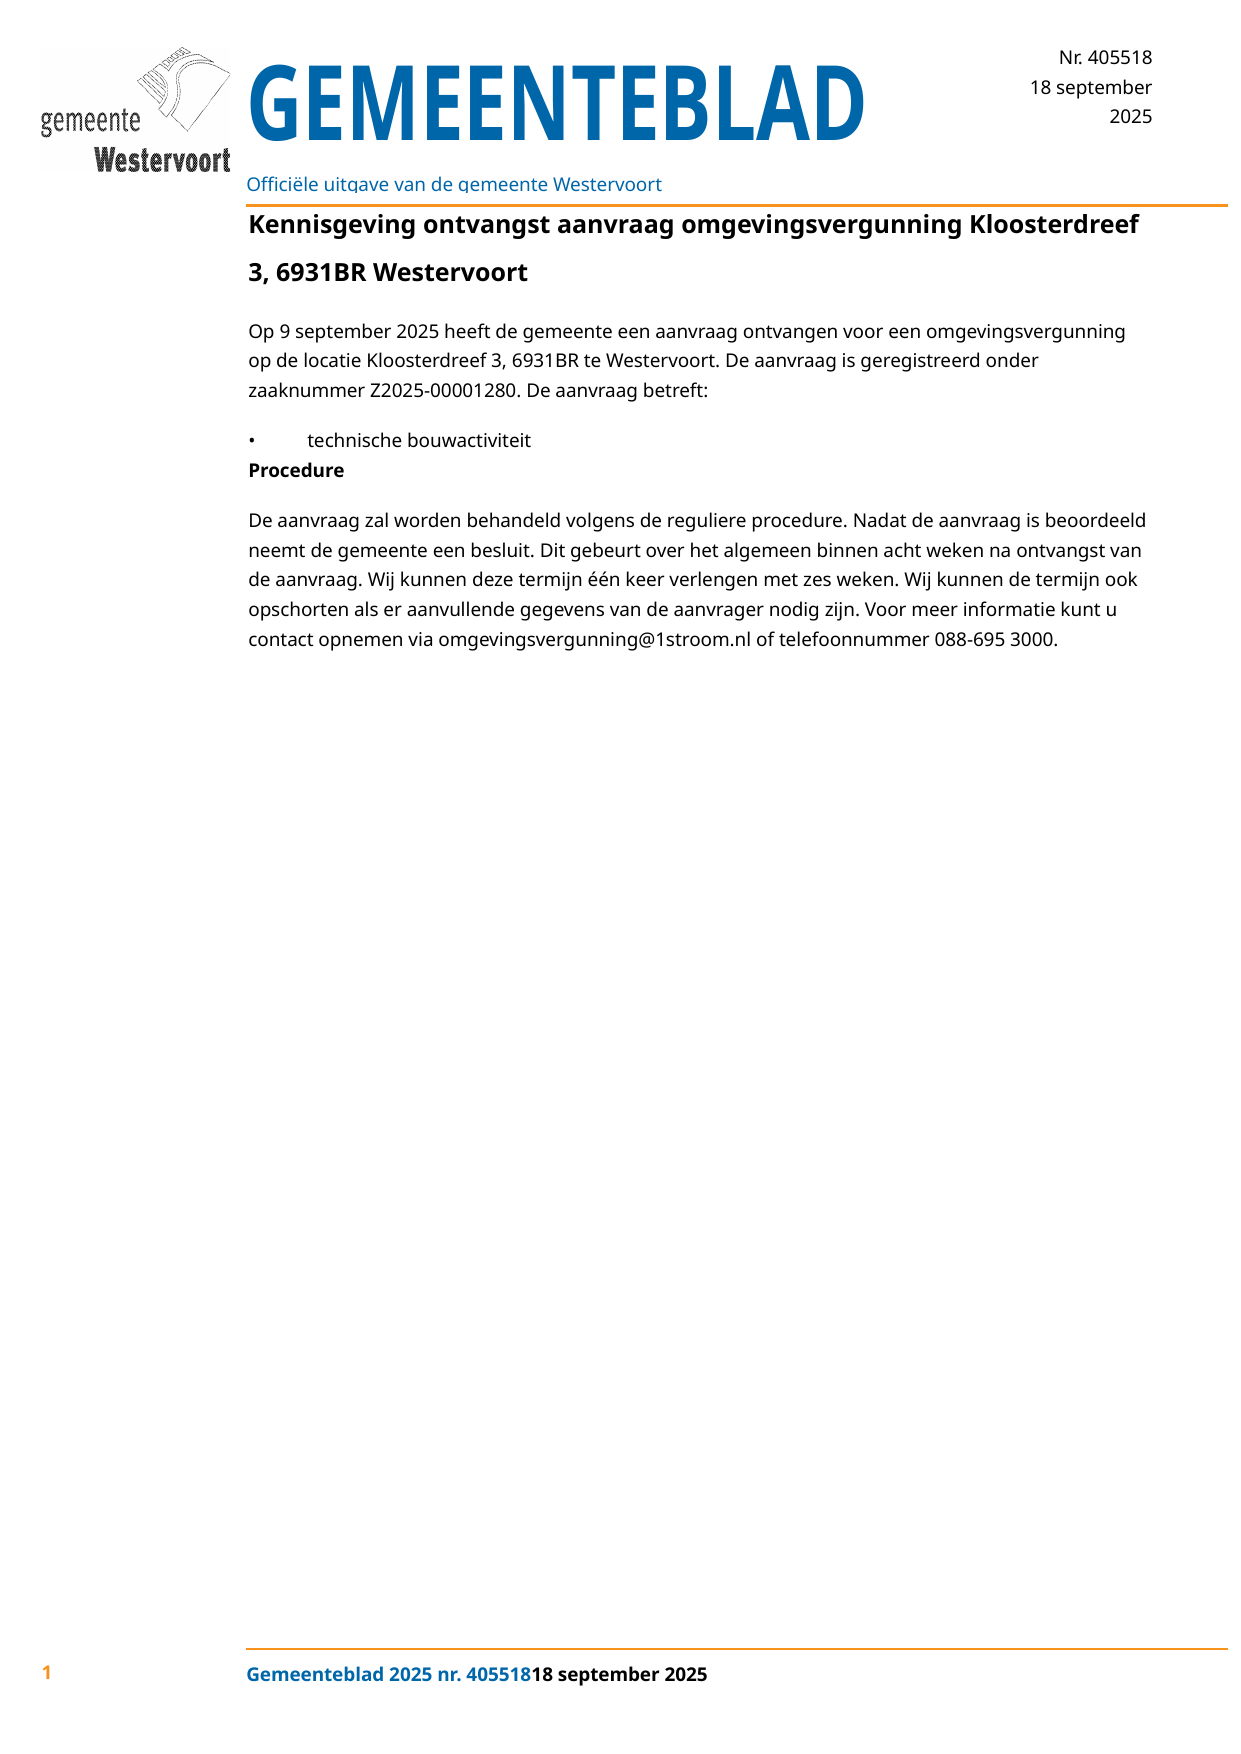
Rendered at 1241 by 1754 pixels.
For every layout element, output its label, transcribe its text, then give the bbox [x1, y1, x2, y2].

text Kennisgeving ontvangst aanvraag omgevingsvergunning Kloosterdreef 3, 6931BR Westervoort [248, 207, 1152, 288]
text De aanvraag zal worden behandeld volgens de reguliere procedure. Nadat de aanvraag is beoordeeld neemt de gemeente een besluit. Dit gebeurt over het algemeen binnen acht weken na ontvangst van de aanvraag. Wij kunnen deze termijn één keer verlengen met zes weken. Wij kunnen de termijn ook opschorten als er aanvullende gegevens van de aanvrager nodig zijn. Voor meer informatie kunt u contact opnemen via omgevingsvergunning@1stroom.nl of telefoonnummer 088-695 3000. [248, 507, 1152, 652]
list technische bouwactiviteit [248, 427, 1152, 453]
text Op 9 september 2025 heeft de gemeente een aanvraag ontvangen voor een omgevingsvergunning op de locatie Kloosterdreef 3, 6931BR te Westervoort. De aanvraag is geregistreerd onder zaaknummer Z2025-00001280. De aanvraag betreft: [248, 318, 1152, 403]
picture [41, 47, 231, 172]
text Procedure [248, 457, 1152, 483]
